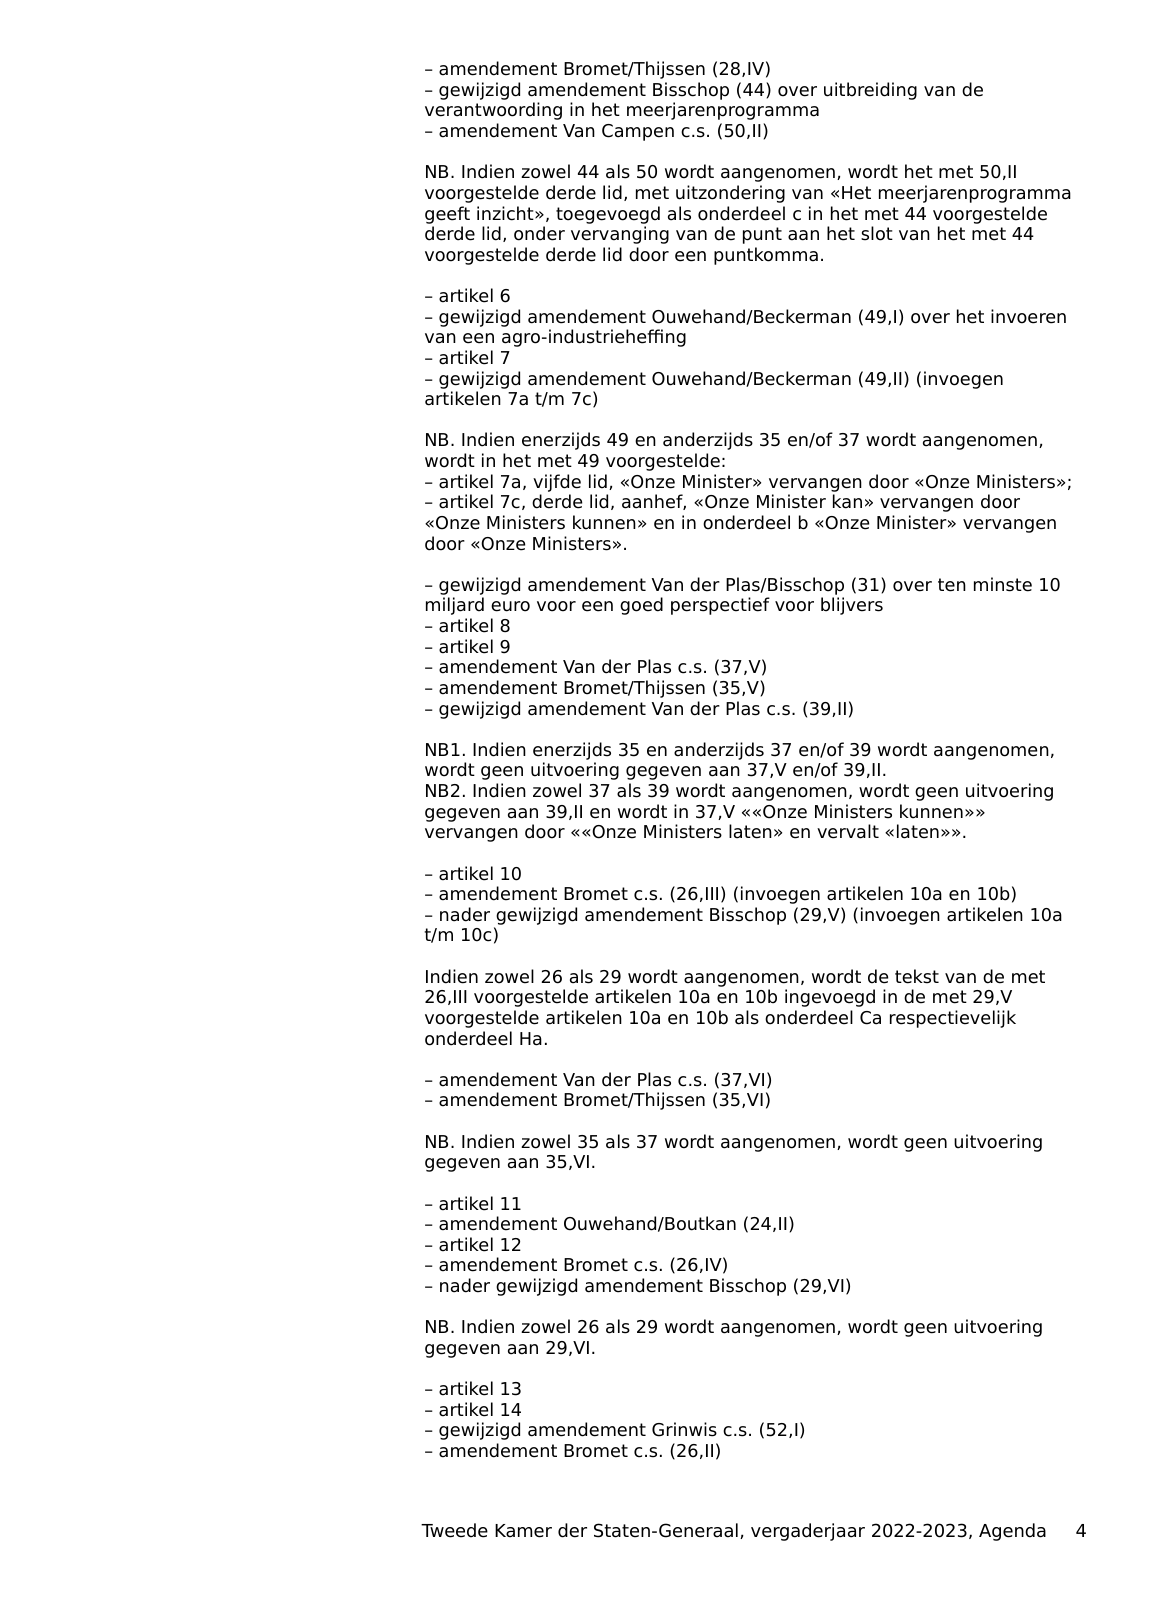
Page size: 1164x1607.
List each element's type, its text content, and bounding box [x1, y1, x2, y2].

table_cell [401, 142, 418, 162]
table_cell [77, 492, 401, 554]
table_cell [401, 1173, 418, 1193]
table_cell [77, 1420, 401, 1441]
table_cell [77, 80, 401, 121]
table_cell [77, 1173, 401, 1193]
table_cell [401, 1111, 418, 1132]
table_cell [77, 430, 401, 472]
table_cell – amendement Van Campen c.s. (50,II) [418, 121, 1087, 142]
table_cell [77, 142, 401, 162]
table_cell [401, 1441, 418, 1462]
table_cell [77, 1255, 401, 1276]
table_cell [77, 162, 401, 265]
table_cell [77, 1400, 401, 1420]
table_cell [77, 410, 401, 430]
table_cell – gewijzigd amendement Van der Plas c.s. (39,II) [418, 699, 1087, 719]
table_cell [401, 59, 418, 80]
table_cell – amendement Bromet/Thijssen (35,VI) [418, 1090, 1087, 1111]
table_cell [77, 1441, 401, 1462]
table_cell Indien zowel 26 als 29 wordt aangenomen, wordt de tekst van de met 26,III voorgestelde artikelen 10a en 10b ingevoegd in de met 29,V voorgestelde artikelen 10a en 10b als onderdeel Ca respectievelijk onderdeel Ha. [418, 967, 1087, 1049]
table_cell [77, 59, 401, 80]
table_cell – nader gewijzigd amendement Bisschop (29,V) (invoegen artikelen 10a t/m 10c) [418, 905, 1087, 946]
table_cell [77, 719, 401, 740]
table_cell [77, 1132, 401, 1173]
table_cell – amendement Bromet/Thijssen (35,V) [418, 678, 1087, 698]
table_cell [418, 719, 1087, 740]
table_cell [401, 1049, 418, 1070]
table_cell [77, 1297, 401, 1317]
table_cell [401, 472, 418, 492]
table_cell [401, 678, 418, 698]
table_cell [77, 1194, 401, 1214]
table_cell – gewijzigd amendement Van der Plas/Bisschop (31) over ten minste 10 miljard euro voor een goed perspectief voor blijvers [418, 575, 1087, 616]
table_cell [77, 637, 401, 657]
table_cell [77, 946, 401, 967]
table_cell – artikel 7c, derde lid, aanhef, «Onze Minister kan» vervangen door «Onze Ministers kunnen» en in onderdeel b «Onze Minister» vervangen door «Onze Ministers». [418, 492, 1087, 554]
table_cell [77, 905, 401, 946]
table_cell [77, 1235, 401, 1255]
table_cell [77, 1379, 401, 1400]
table_cell [401, 1420, 418, 1441]
table_cell [77, 1276, 401, 1297]
table_cell [401, 616, 418, 637]
table_cell [401, 1194, 418, 1214]
table_cell [401, 265, 418, 286]
table_cell [401, 1235, 418, 1255]
table_cell [418, 265, 1087, 286]
table_cell [401, 1255, 418, 1276]
table_cell [401, 740, 418, 781]
table_cell [401, 1070, 418, 1090]
table_cell [418, 1049, 1087, 1070]
table_cell [77, 1049, 401, 1070]
table_cell [401, 967, 418, 1049]
table_cell – artikel 14 [418, 1400, 1087, 1420]
table_cell [77, 369, 401, 410]
table_cell [401, 946, 418, 967]
table_cell NB. Indien zowel 26 als 29 wordt aangenomen, wordt geen uitvoering gegeven aan 29,VI. [418, 1317, 1087, 1358]
table_cell [77, 884, 401, 905]
table_cell [401, 492, 418, 554]
table_cell [401, 369, 418, 410]
table_cell [418, 1173, 1087, 1193]
table_cell [77, 472, 401, 492]
table_cell [77, 781, 401, 843]
table_cell [401, 121, 418, 142]
table_cell [401, 80, 418, 121]
table_cell [77, 864, 401, 884]
table_cell [401, 699, 418, 719]
table_cell – amendement Bromet c.s. (26,IV) [418, 1255, 1087, 1276]
table_cell – amendement Bromet c.s. (26,III) (invoegen artikelen 10a en 10b) [418, 884, 1087, 905]
table_cell – amendement Van der Plas c.s. (37,V) [418, 657, 1087, 678]
table_cell – artikel 7a, vijfde lid, «Onze Minister» vervangen door «Onze Ministers»; [418, 472, 1087, 492]
table_cell [401, 1090, 418, 1111]
table_cell [77, 265, 401, 286]
table_cell NB. Indien enerzijds 49 en anderzijds 35 en/of 37 wordt aangenomen, wordt in het met 49 voorgestelde: [418, 430, 1087, 472]
table_cell [401, 864, 418, 884]
table_cell – gewijzigd amendement Grinwis c.s. (52,I) [418, 1420, 1087, 1441]
table_cell [401, 1359, 418, 1379]
table_cell – artikel 7 [418, 348, 1087, 368]
table_cell [77, 1111, 401, 1132]
table_cell [77, 348, 401, 368]
table_cell [401, 1317, 418, 1358]
table_cell [418, 142, 1087, 162]
table_cell NB. Indien zowel 44 als 50 wordt aangenomen, wordt het met 50,II voorgestelde derde lid, met uitzondering van «Het meerjarenprogramma geeft inzicht», toegevoegd als onderdeel c in het met 44 voorgestelde derde lid, onder vervanging van de punt aan het slot van het met 44 voorgestelde derde lid door een puntkomma. [418, 162, 1087, 265]
table_cell [401, 905, 418, 946]
table_cell [401, 884, 418, 905]
table_cell [77, 1317, 401, 1358]
table_cell – amendement Van der Plas c.s. (37,VI) [418, 1070, 1087, 1090]
table_cell [401, 637, 418, 657]
table_cell [401, 1400, 418, 1420]
table_cell – artikel 8 [418, 616, 1087, 637]
table_cell [401, 781, 418, 843]
table_cell – gewijzigd amendement Bisschop (44) over uitbreiding van de verantwoording in het meerjarenprogramma [418, 80, 1087, 121]
table_cell [401, 162, 418, 265]
table_cell [418, 946, 1087, 967]
table_cell [401, 1132, 418, 1173]
table_cell – gewijzigd amendement Ouwehand/Beckerman (49,I) over het invoeren van een agro-industrieheffing [418, 307, 1087, 348]
table_cell [77, 967, 401, 1049]
table_cell [401, 286, 418, 307]
table_cell [401, 719, 418, 740]
table_cell [77, 616, 401, 637]
table_cell [418, 410, 1087, 430]
table_cell [418, 1297, 1087, 1317]
table_cell [77, 1070, 401, 1090]
table_cell [77, 678, 401, 698]
table_cell [418, 843, 1087, 863]
table_cell [401, 430, 418, 472]
table_cell – artikel 6 [418, 286, 1087, 307]
table_cell NB. Indien zowel 35 als 37 wordt aangenomen, wordt geen uitvoering gegeven aan 35,VI. [418, 1132, 1087, 1173]
table_cell – artikel 12 [418, 1235, 1087, 1255]
table_cell [401, 1214, 418, 1235]
table_cell [401, 410, 418, 430]
table_cell – artikel 11 [418, 1194, 1087, 1214]
table_cell [418, 1111, 1087, 1132]
table_cell [401, 843, 418, 863]
table_cell NB2. Indien zowel 37 als 39 wordt aangenomen, wordt geen uitvoering gegeven aan 39,II en wordt in 37,V ««Onze Ministers kunnen»» vervangen door ««Onze Ministers laten» en vervalt «laten»». [418, 781, 1087, 843]
table_cell [77, 1214, 401, 1235]
table_cell [77, 307, 401, 348]
table_cell [77, 1359, 401, 1379]
table_cell [77, 554, 401, 575]
table_cell [77, 843, 401, 863]
table_cell [401, 307, 418, 348]
table_cell [77, 699, 401, 719]
table_cell [77, 286, 401, 307]
table_cell – amendement Ouwehand/Boutkan (24,II) [418, 1214, 1087, 1235]
table_cell [77, 1090, 401, 1111]
table_cell [401, 1297, 418, 1317]
table_cell – nader gewijzigd amendement Bisschop (29,VI) [418, 1276, 1087, 1297]
table_cell [418, 1359, 1087, 1379]
table_cell [401, 348, 418, 368]
table_cell [77, 121, 401, 142]
table_cell [401, 657, 418, 678]
table_cell [401, 1379, 418, 1400]
table_cell – gewijzigd amendement Ouwehand/Beckerman (49,II) (invoegen artikelen 7a t/m 7c) [418, 369, 1087, 410]
table_cell [401, 1276, 418, 1297]
table_cell [401, 575, 418, 616]
table_cell [77, 740, 401, 781]
table_cell – amendement Bromet c.s. (26,II) [418, 1441, 1087, 1462]
table_cell [401, 554, 418, 575]
table_cell [418, 554, 1087, 575]
table_cell [77, 575, 401, 616]
table_cell [77, 657, 401, 678]
table_cell – artikel 9 [418, 637, 1087, 657]
table_cell NB1. Indien enerzijds 35 en anderzijds 37 en/of 39 wordt aangenomen, wordt geen uitvoering gegeven aan 37,V en/of 39,II. [418, 740, 1087, 781]
table_cell – artikel 13 [418, 1379, 1087, 1400]
table_cell – artikel 10 [418, 864, 1087, 884]
table_cell – amendement Bromet/Thijssen (28,IV) [418, 59, 1087, 80]
